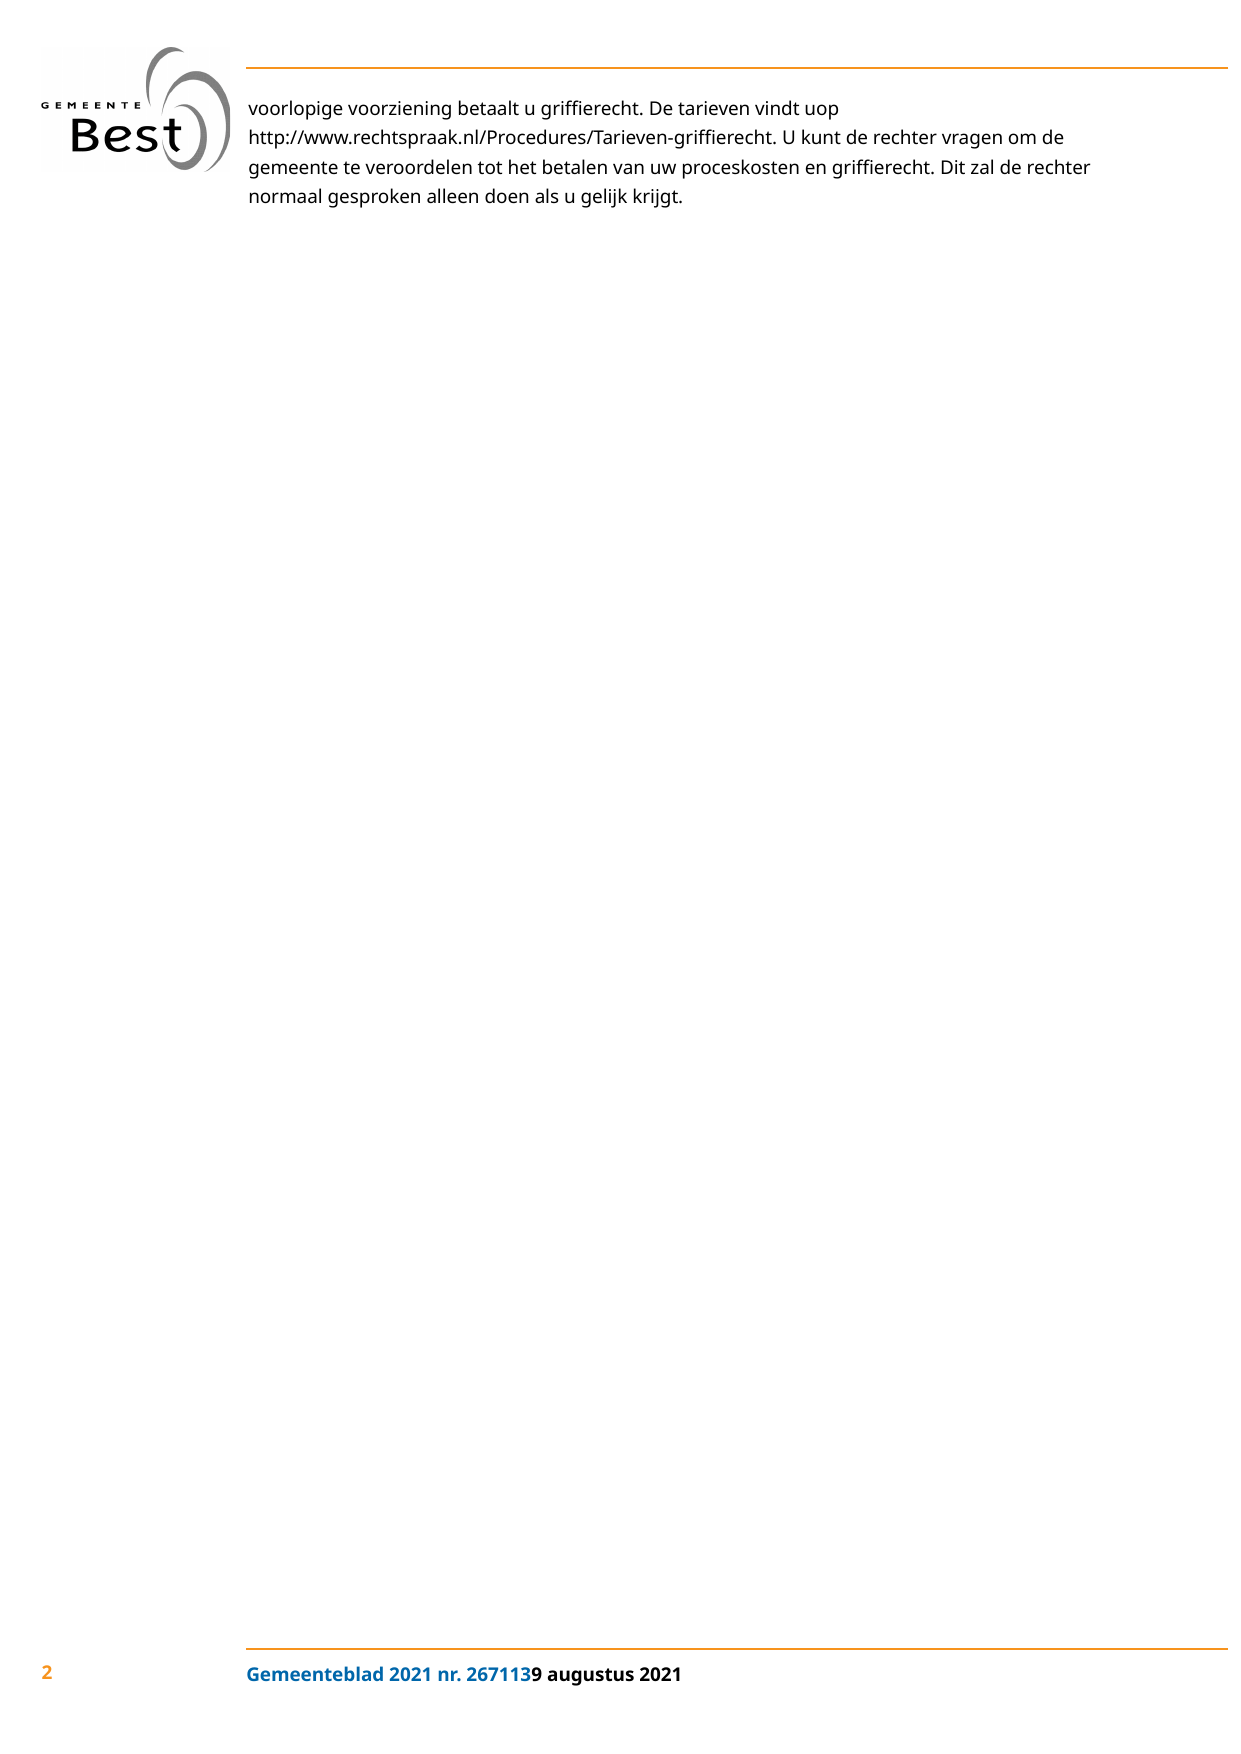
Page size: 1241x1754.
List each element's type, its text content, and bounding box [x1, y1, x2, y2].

text voorlopige voorziening betaalt u griffierecht. De tarieven vindt uop http://www.rechtspraak.nl/Procedures/Tarieven-griffierecht. U kunt de rechter vragen om de gemeente te veroordelen tot het betalen van uw proceskosten en griffierecht. Dit zal de rechter normaal gesproken alleen doen als u gelijk krijgt. [248, 95, 1152, 209]
picture [41, 47, 231, 172]
